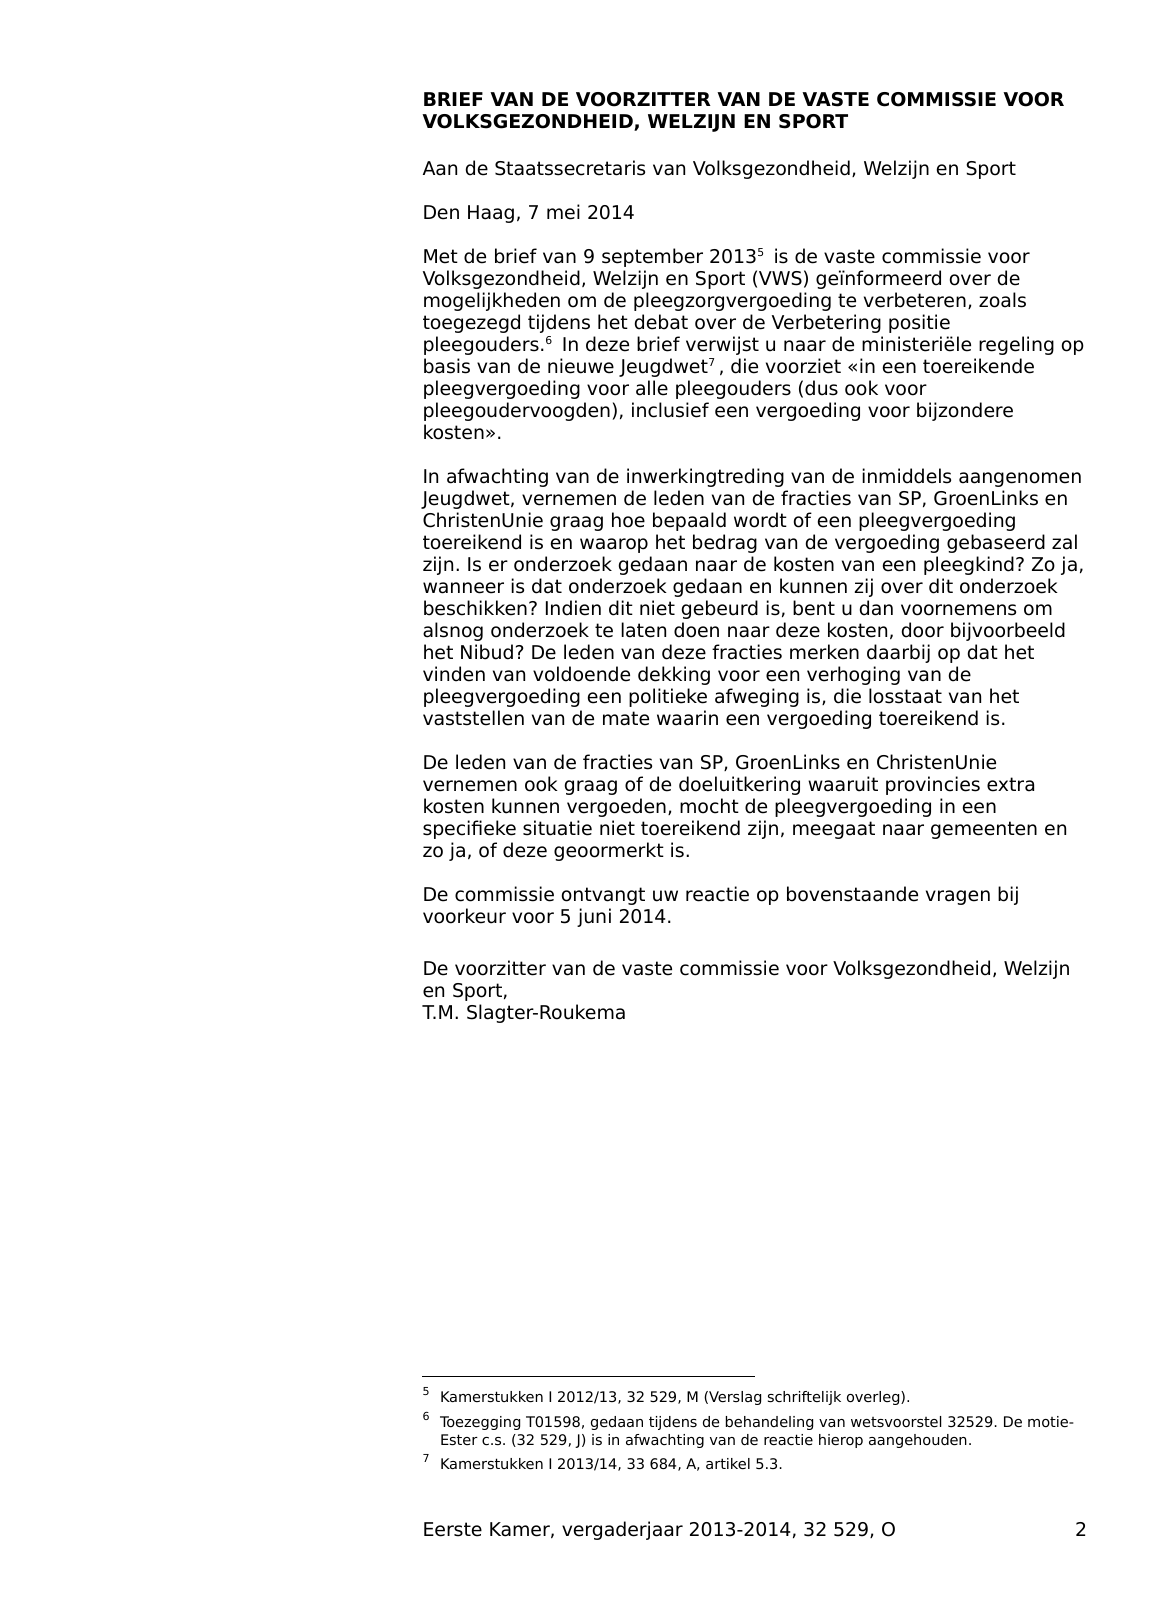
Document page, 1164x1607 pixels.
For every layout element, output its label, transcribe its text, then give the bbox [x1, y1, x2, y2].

text Kamerstukken I 2012/13, 32 529, M (Verslag schriftelijk overleg). [422, 1385, 1087, 1407]
text De voorzitter van de vaste commissie voor Volksgezondheid, Welzijn en Sport, T.M. Slagter-Roukema [422, 958, 1087, 1024]
text In afwachting van de inwerkingtreding van de inmiddels aangenomen Jeugdwet, vernemen de leden van de fracties van SP, GroenLinks en ChristenUnie graag hoe bepaald wordt of een pleegvergoeding toereikend is en waarop het bedrag van de vergoeding gebaseerd zal zijn. Is er onderzoek gedaan naar de kosten van een pleegkind? Zo ja, wanneer is dat onderzoek gedaan en kunnen zij over dit onderzoek beschikken? Indien dit niet gebeurd is, bent u dan voornemens om alsnog onderzoek te laten doen naar deze kosten, door bijvoorbeeld het Nibud? De leden van deze fracties merken daarbij op dat het vinden van voldoende dekking voor een verhoging van de pleegvergoeding een politieke afweging is, die losstaat van het vaststellen van de mate waarin een vergoeding toereikend is. [422, 466, 1087, 730]
text De leden van de fracties van SP, GroenLinks en ChristenUnie vernemen ook graag of de doeluitkering waaruit provincies extra kosten kunnen vergoeden, mocht de pleegvergoeding in een specifieke situatie niet toereikend zijn, meegaat naar gemeenten en zo ja, of deze geoormerkt is. [422, 752, 1087, 862]
text Aan de Staatssecretaris van Volksgezondheid, Welzijn en Sport [422, 158, 1087, 180]
text Met de brief van 9 september 2013 is de vaste commissie voor Volksgezondheid, Welzijn en Sport (VWS) geïnformeerd over de mogelijkheden om de pleegzorgvergoeding te verbeteren, zoals toegezegd tijdens het debat over de Verbetering positie pleegouders. In deze brief verwijst u naar de ministeriële regeling op basis van de nieuwe Jeugdwet, die voorziet «in een toereikende pleegvergoeding voor alle pleegouders (dus ook voor pleegoudervoogden), inclusief een vergoeding voor bijzondere kosten». [422, 246, 1087, 444]
text De commissie ontvangt uw reactie op bovenstaande vragen bij voorkeur voor 5 juni 2014. [422, 884, 1087, 928]
text Toezegging T01598, gedaan tijdens de behandeling van wetsvoorstel 32529. De motie-Ester c.s. (32 529, J) is in afwachting van de reactie hierop aangehouden. [422, 1410, 1087, 1449]
text Den Haag, 7 mei 2014 [422, 202, 1087, 224]
text Kamerstukken I 2013/14, 33 684, A, artikel 5.3. [422, 1452, 1087, 1474]
subtitle BRIEF VAN DE VOORZITTER VAN DE VASTE COMMISSIE VOOR VOLKSGEZONDHEID, WELZIJN EN SPORT [422, 89, 1087, 133]
